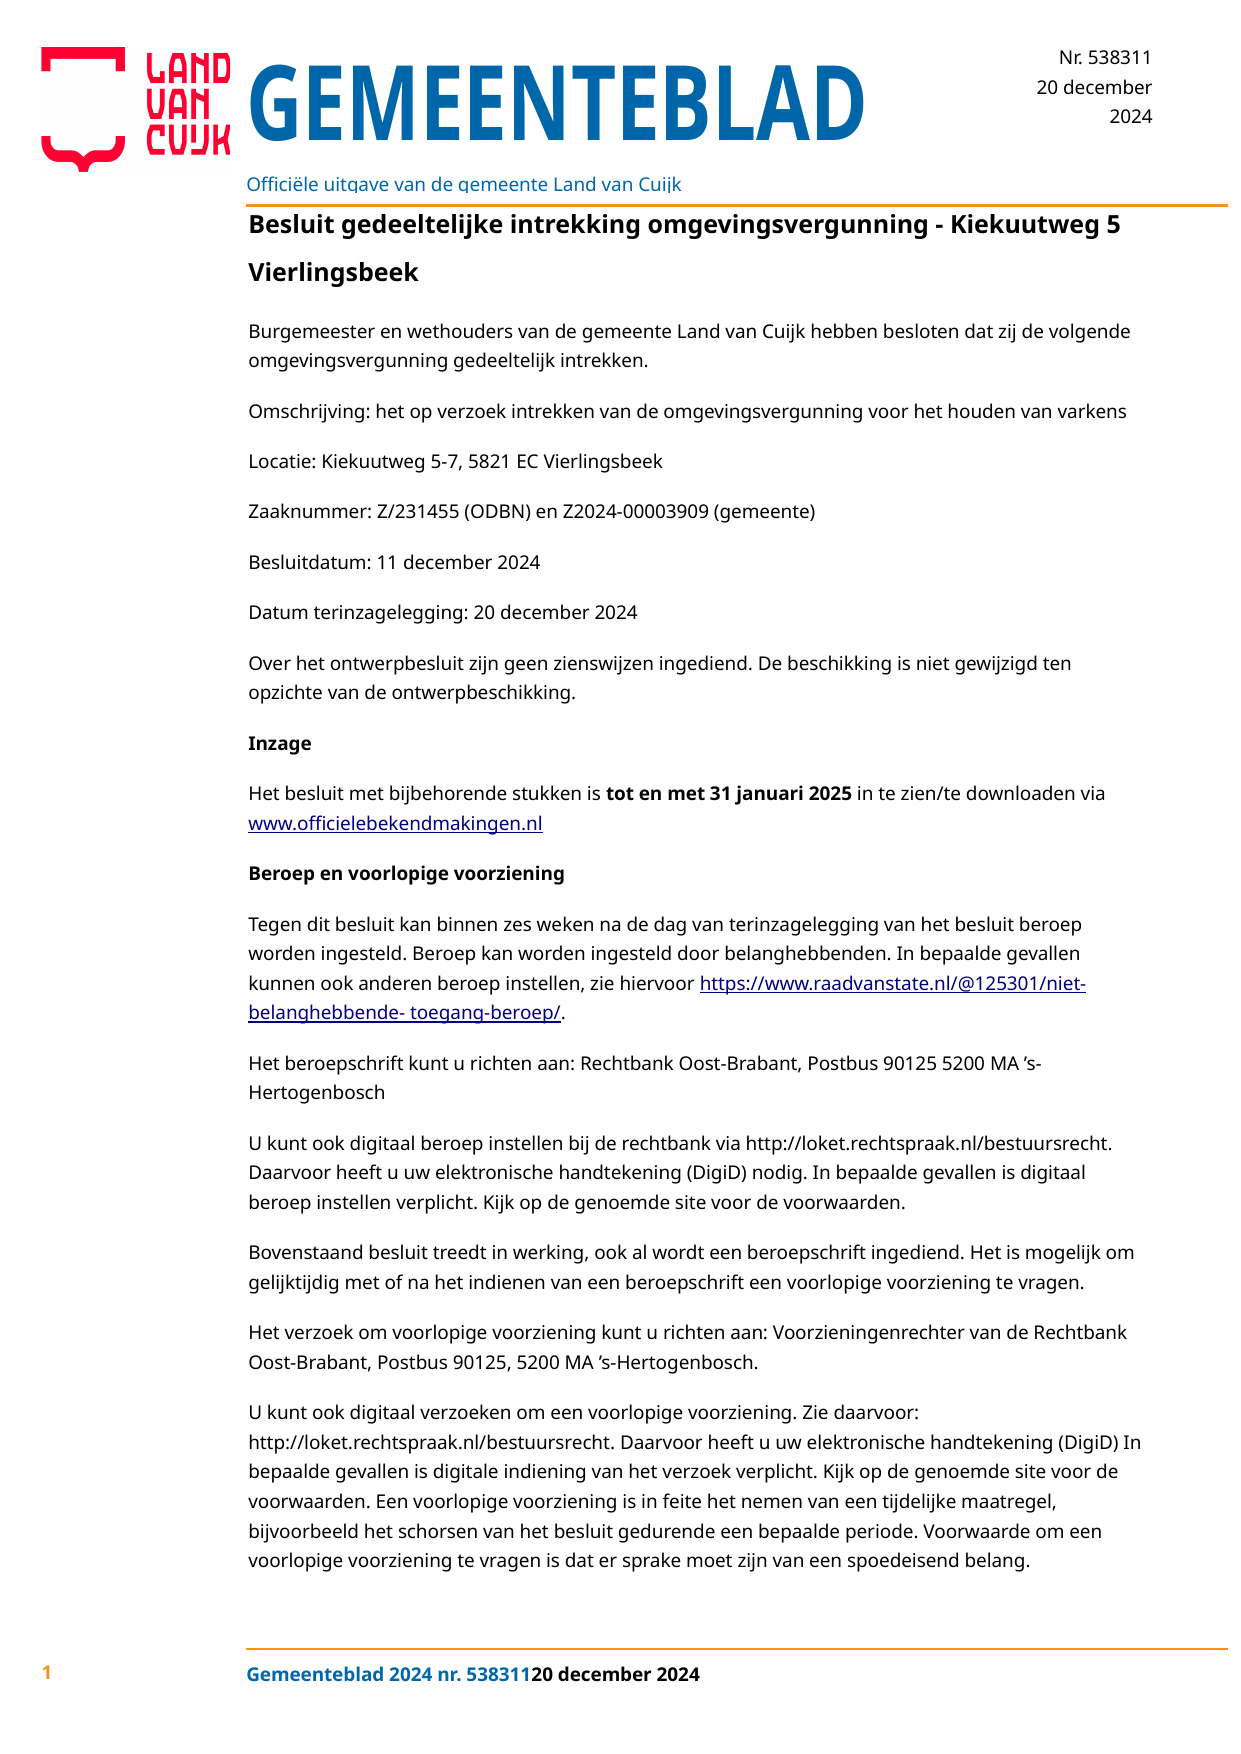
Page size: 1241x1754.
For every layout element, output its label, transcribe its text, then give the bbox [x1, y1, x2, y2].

text Het besluit met bijbehorende stukken is tot en met 31 januari 2025 in te zien/te downloaden via www.officielebekendmakingen.nl [248, 780, 1152, 836]
text Het verzoek om voorlopige voorziening kunt u richten aan: Voorzieningenrechter van de Rechtbank Oost-Brabant, Postbus 90125, 5200 MA ’s-Hertogenbosch. [248, 1319, 1152, 1375]
text Burgemeester en wethouders van de gemeente Land van Cuijk hebben besloten dat zij de volgende omgevingsvergunning gedeeltelijk intrekken. [248, 318, 1152, 373]
text Bovenstaand besluit treedt in werking, ook al wordt een beroepschrift ingediend. Het is mogelijk om gelijktijdig met of na het indienen van een beroepschrift een voorlopige voorziening te vragen. [248, 1239, 1152, 1295]
text U kunt ook digitaal beroep instellen bij de rechtbank via http://loket.rechtspraak.nl/bestuursrecht. Daarvoor heeft u uw elektronische handtekening (DigiD) nodig. In bepaalde gevallen is digitaal beroep instellen verplicht. Kijk op de genoemde site voor de voorwaarden. [248, 1130, 1152, 1215]
text Locatie: Kiekuutweg 5-7, 5821 EC Vierlingsbeek [248, 448, 1152, 474]
text Datum terinzagelegging: 20 december 2024 [248, 599, 1152, 625]
text Zaaknummer: Z/231455 (ODBN) en Z2024-00003909 (gemeente) [248, 499, 1152, 524]
text Het beroepschrift kunt u richten aan: Rechtbank Oost-Brabant, Postbus 90125 5200 MA ’s-Hertogenbosch [248, 1050, 1152, 1105]
text Omschrijving: het op verzoek intrekken van de omgevingsvergunning voor het houden van varkens [248, 398, 1152, 424]
text Besluit gedeeltelijke intrekking omgevingsvergunning - Kiekuutweg 5 Vierlingsbeek [248, 207, 1152, 288]
picture [41, 47, 231, 172]
text Besluitdatum: 11 december 2024 [248, 549, 1152, 575]
text Inzage [248, 730, 1152, 756]
text Beroep en voorlopige voorziening [248, 860, 1152, 886]
text Over het ontwerpbesluit zijn geen zienswijzen ingediend. De beschikking is niet gewijzigd ten opzichte van de ontwerpbeschikking. [248, 650, 1152, 705]
text U kunt ook digitaal verzoeken om een voorlopige voorziening. Zie daarvoor: http://loket.rechtspraak.nl/bestuursrecht. Daarvoor heeft u uw elektronische handtekening (DigiD) In bepaalde gevallen is digitale indiening van het verzoek verplicht. Kijk op de genoemde site voor de voorwaarden. Een voorlopige voorziening is in feite het nemen van een tijdelijke maatregel, bijvoorbeeld het schorsen van het besluit gedurende een bepaalde periode. Voorwaarde om een voorlopige voorziening te vragen is dat er sprake moet zijn van een spoedeisend belang. [248, 1399, 1152, 1573]
text Tegen dit besluit kan binnen zes weken na de dag van terinzagelegging van het besluit beroep worden ingesteld. Beroep kan worden ingesteld door belanghebbenden. In bepaalde gevallen kunnen ook anderen beroep instellen, zie hiervoor https://www.raadvanstate.nl/@125301/niet-belanghebbende- toegang-beroep/. [248, 911, 1152, 1025]
